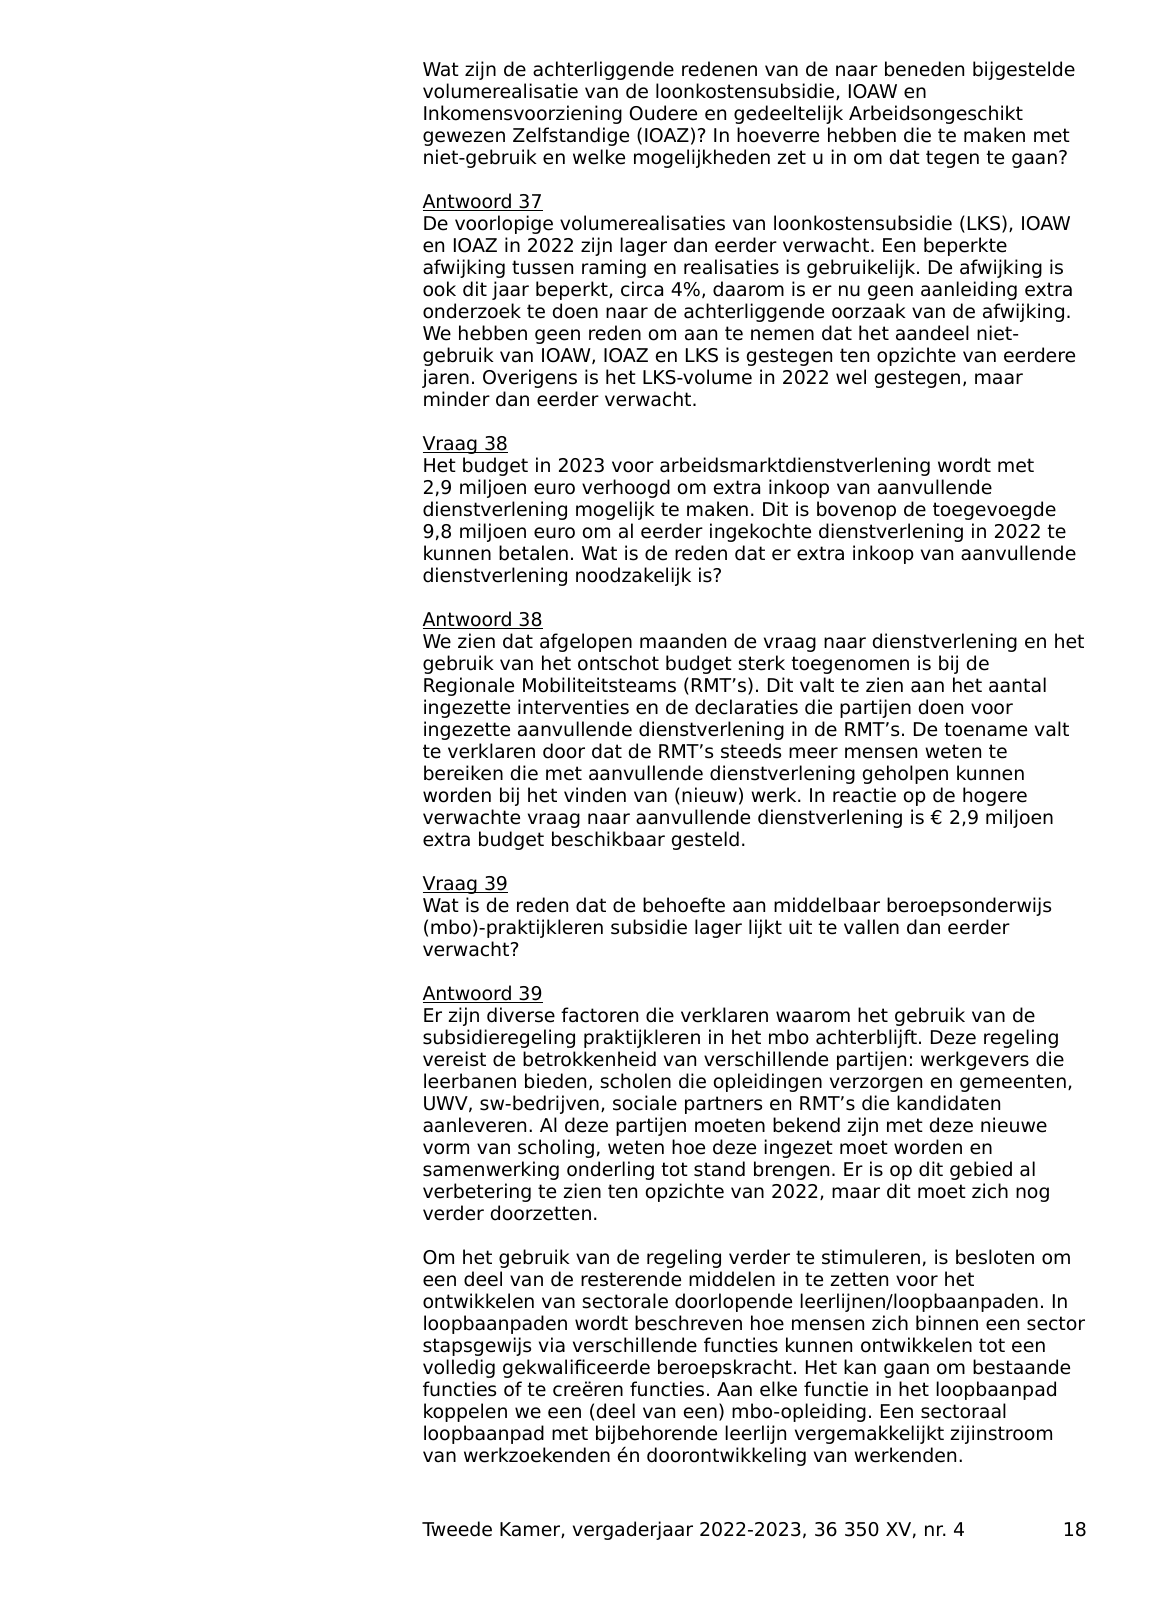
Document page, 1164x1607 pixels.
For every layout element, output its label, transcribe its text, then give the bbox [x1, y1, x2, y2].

text Het budget in 2023 voor arbeidsmarktdienstverlening wordt met 2,9 miljoen euro verhoogd om extra inkoop van aanvullende dienstverlening mogelijk te maken. Dit is bovenop de toegevoegde 9,8 miljoen euro om al eerder ingekochte dienstverlening in 2022 te kunnen betalen. Wat is de reden dat er extra inkoop van aanvullende dienstverlening noodzakelijk is? [422, 455, 1087, 587]
text Er zijn diverse factoren die verklaren waarom het gebruik van de subsidieregeling praktijkleren in het mbo achterblijft. Deze regeling vereist de betrokkenheid van verschillende partijen: werkgevers die leerbanen bieden, scholen die opleidingen verzorgen en gemeenten, UWV, sw-bedrijven, sociale partners en RMT’s die kandidaten aanleveren. Al deze partijen moeten bekend zijn met deze nieuwe vorm van scholing, weten hoe deze ingezet moet worden en samenwerking onderling tot stand brengen. Er is op dit gebied al verbetering te zien ten opzichte van 2022, maar dit moet zich nog verder doorzetten. [422, 1005, 1087, 1225]
text Antwoord 37 [422, 191, 1087, 213]
text Antwoord 38 [422, 609, 1087, 631]
text Vraag 38 [422, 433, 1087, 455]
text We zien dat afgelopen maanden de vraag naar dienstverlening en het gebruik van het ontschot budget sterk toegenomen is bij de Regionale Mobiliteitsteams (RMT’s). Dit valt te zien aan het aantal ingezette interventies en de declaraties die partijen doen voor ingezette aanvullende dienstverlening in de RMT’s. De toename valt te verklaren door dat de RMT’s steeds meer mensen weten te bereiken die met aanvullende dienstverlening geholpen kunnen worden bij het vinden van (nieuw) werk. In reactie op de hogere verwachte vraag naar aanvullende dienstverlening is € 2,9 miljoen extra budget beschikbaar gesteld. [422, 631, 1087, 851]
text Antwoord 39 [422, 983, 1087, 1005]
text Wat is de reden dat de behoefte aan middelbaar beroepsonderwijs (mbo)-praktijkleren subsidie lager lijkt uit te vallen dan eerder verwacht? [422, 895, 1087, 961]
text Om het gebruik van de regeling verder te stimuleren, is besloten om een deel van de resterende middelen in te zetten voor het ontwikkelen van sectorale doorlopende leerlijnen/loopbaanpaden. In loopbaanpaden wordt beschreven hoe mensen zich binnen een sector stapsgewijs via verschillende functies kunnen ontwikkelen tot een volledig gekwalificeerde beroepskracht. Het kan gaan om bestaande functies of te creëren functies. Aan elke functie in het loopbaanpad koppelen we een (deel van een) mbo-opleiding. Een sectoraal loopbaanpad met bijbehorende leerlijn vergemakkelijkt zijinstroom van werkzoekenden én doorontwikkeling van werkenden. [422, 1247, 1087, 1467]
text Wat zijn de achterliggende redenen van de naar beneden bijgestelde volumerealisatie van de loonkostensubsidie, IOAW en Inkomensvoorziening Oudere en gedeeltelijk Arbeidsongeschikt gewezen Zelfstandige (IOAZ)? In hoeverre hebben die te maken met niet-gebruik en welke mogelijkheden zet u in om dat tegen te gaan? [422, 59, 1087, 169]
text De voorlopige volumerealisaties van loonkostensubsidie (LKS), IOAW en IOAZ in 2022 zijn lager dan eerder verwacht. Een beperkte afwijking tussen raming en realisaties is gebruikelijk. De afwijking is ook dit jaar beperkt, circa 4%, daarom is er nu geen aanleiding extra onderzoek te doen naar de achterliggende oorzaak van de afwijking. We hebben geen reden om aan te nemen dat het aandeel niet-gebruik van IOAW, IOAZ en LKS is gestegen ten opzichte van eerdere jaren. Overigens is het LKS-volume in 2022 wel gestegen, maar minder dan eerder verwacht. [422, 213, 1087, 411]
text Vraag 39 [422, 873, 1087, 895]
